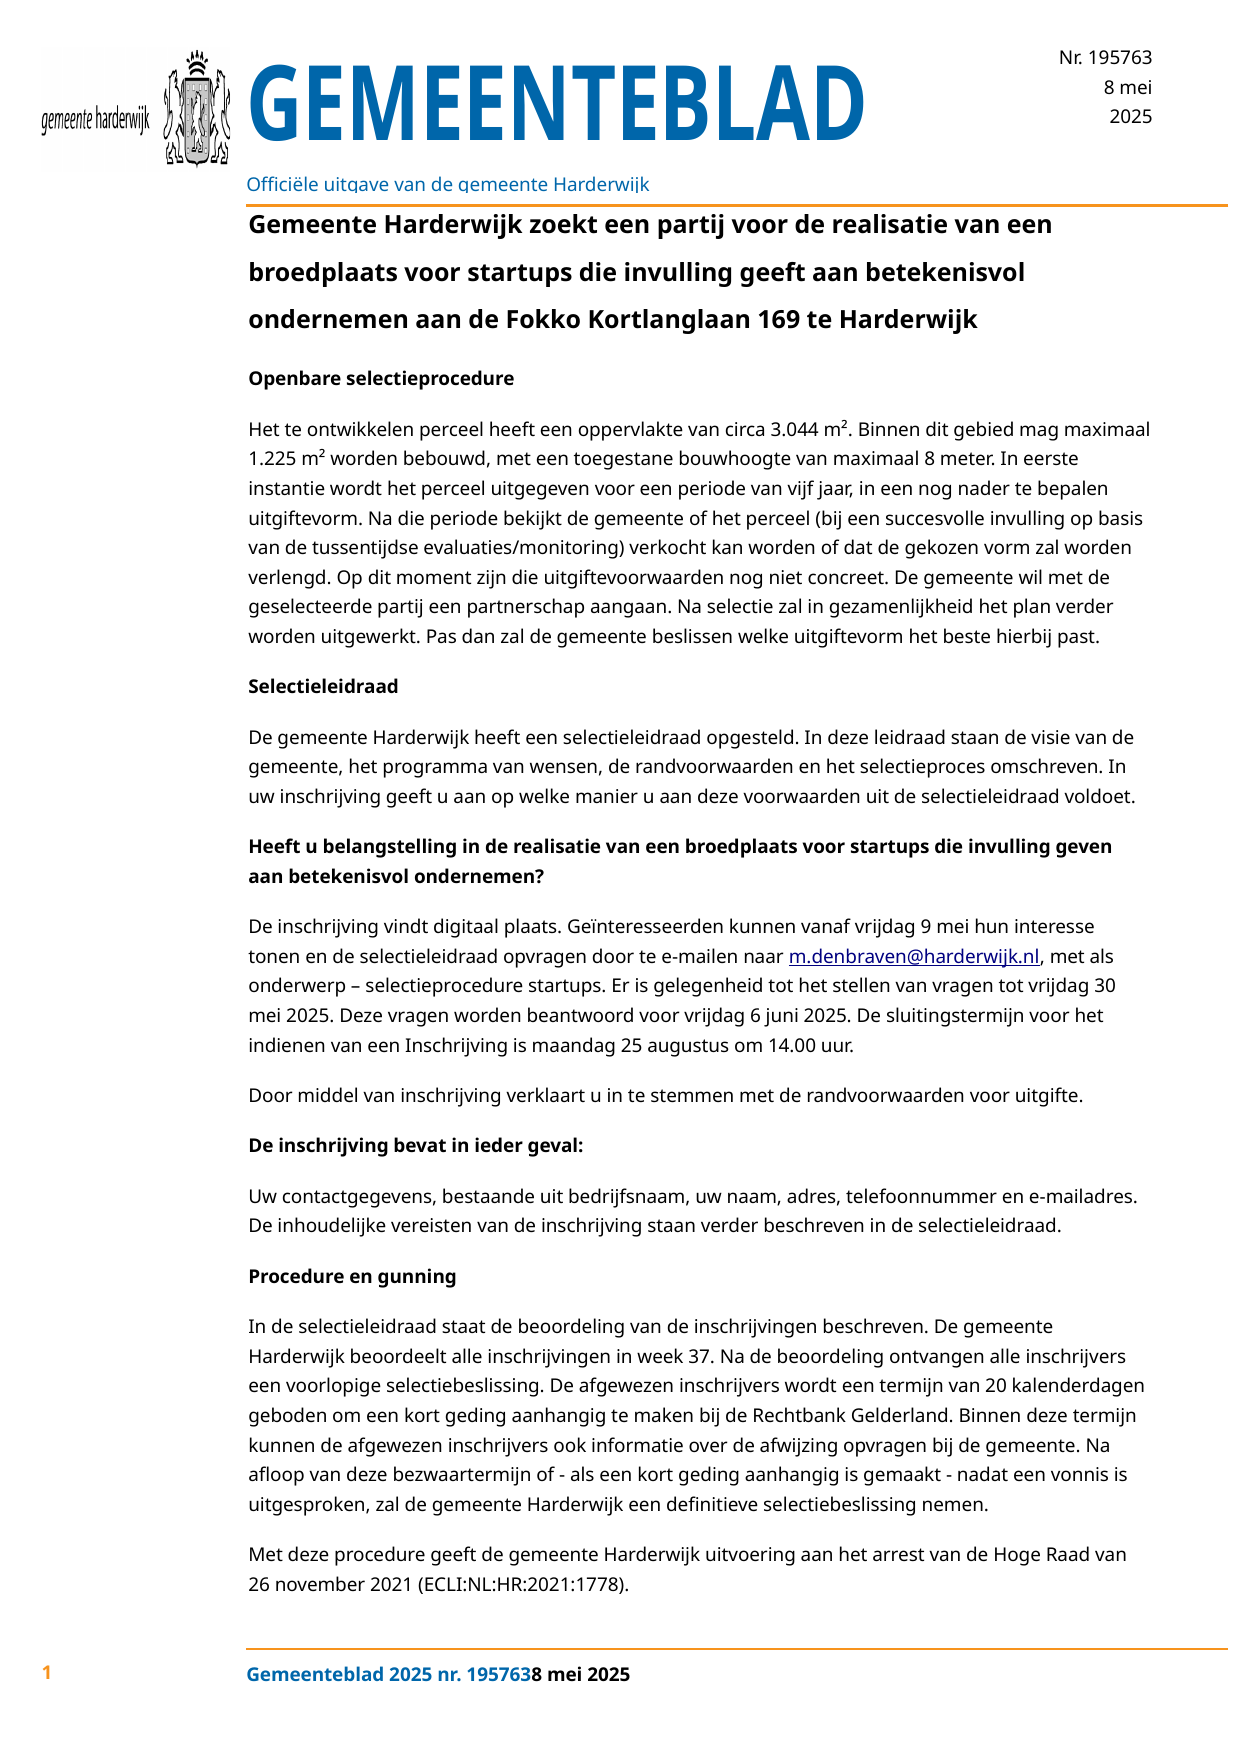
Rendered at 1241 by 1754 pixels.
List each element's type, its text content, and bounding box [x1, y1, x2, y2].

text Met deze procedure geeft de gemeente Harderwijk uitvoering aan het arrest van de Hoge Raad van 26 november 2021 (ECLI:NL:HR:2021:1778). [248, 1541, 1152, 1597]
text Gemeente Harderwijk zoekt een partij voor de realisatie van een broedplaats voor startups die invulling geeft aan betekenisvol ondernemen aan de Fokko Kortlanglaan 169 te Harderwijk [248, 207, 1152, 336]
text Uw contactgegevens, bestaande uit bedrijfsnaam, uw naam, adres, telefoonnummer en e-mailadres. De inhoudelijke vereisten van de inschrijving staan verder beschreven in de selectieleidraad. [248, 1183, 1152, 1238]
text Procedure en gunning [248, 1263, 1152, 1289]
text Door middel van inschrijving verklaart u in te stemmen met de randvoorwaarden voor uitgifte. [248, 1082, 1152, 1108]
text Openbare selectieprocedure [248, 366, 1152, 391]
text De inschrijving vindt digitaal plaats. Geïnteresseerden kunnen vanaf vrijdag 9 mei hun interesse tonen en de selectieleidraad opvragen door te e-mailen naar m.denbraven@harderwijk.nl, met als onderwerp – selectieprocedure startups. Er is gelegenheid tot het stellen van vragen tot vrijdag 30 mei 2025. Deze vragen worden beantwoord voor vrijdag 6 juni 2025. De sluitingstermijn voor het indienen van een Inschrijving is maandag 25 augustus om 14.00 uur. [248, 913, 1152, 1057]
picture [41, 47, 231, 172]
text Het te ontwikkelen perceel heeft een oppervlakte van circa 3.044 m². Binnen dit gebied mag maximaal 1.225 m² worden bebouwd, met een toegestane bouwhoogte van maximaal 8 meter. In eerste instantie wordt het perceel uitgegeven voor een periode van vijf jaar, in een nog nader te bepalen uitgiftevorm. Na die periode bekijkt de gemeente of het perceel (bij een succesvolle invulling op basis van de tussentijdse evaluaties/monitoring) verkocht kan worden of dat de gekozen vorm zal worden verlengd. Op dit moment zijn die uitgiftevoorwaarden nog niet concreet. De gemeente wil met de geselecteerde partij een partnerschap aangaan. Na selectie zal in gezamenlijkheid het plan verder worden uitgewerkt. Pas dan zal de gemeente beslissen welke uitgiftevorm het beste hierbij past. [248, 416, 1152, 649]
text De gemeente Harderwijk heeft een selectieleidraad opgesteld. In deze leidraad staan de visie van de gemeente, het programma van wensen, de randvoorwaarden en het selectieproces omschreven. In uw inschrijving geeft u aan op welke manier u aan deze voorwaarden uit de selectieleidraad voldoet. [248, 724, 1152, 809]
text In de selectieleidraad staat de beoordeling van de inschrijvingen beschreven. De gemeente Harderwijk beoordeelt alle inschrijvingen in week 37. Na de beoordeling ontvangen alle inschrijvers een voorlopige selectiebeslissing. De afgewezen inschrijvers wordt een termijn van 20 kalenderdagen geboden om een kort geding aanhangig te maken bij de Rechtbank Gelderland. Binnen deze termijn kunnen de afgewezen inschrijvers ook informatie over de afwijzing opvragen bij de gemeente. Na afloop van deze bezwaartermijn of - als een kort geding aanhangig is gemaakt - nadat een vonnis is uitgesproken, zal de gemeente Harderwijk een definitieve selectiebeslissing nemen. [248, 1313, 1152, 1517]
text Heeft u belangstelling in de realisatie van een broedplaats voor startups die invulling geven aan betekenisvol ondernemen? [248, 833, 1152, 889]
text Selectieleidraad [248, 673, 1152, 699]
text De inschrijving bevat in ieder geval: [248, 1133, 1152, 1158]
